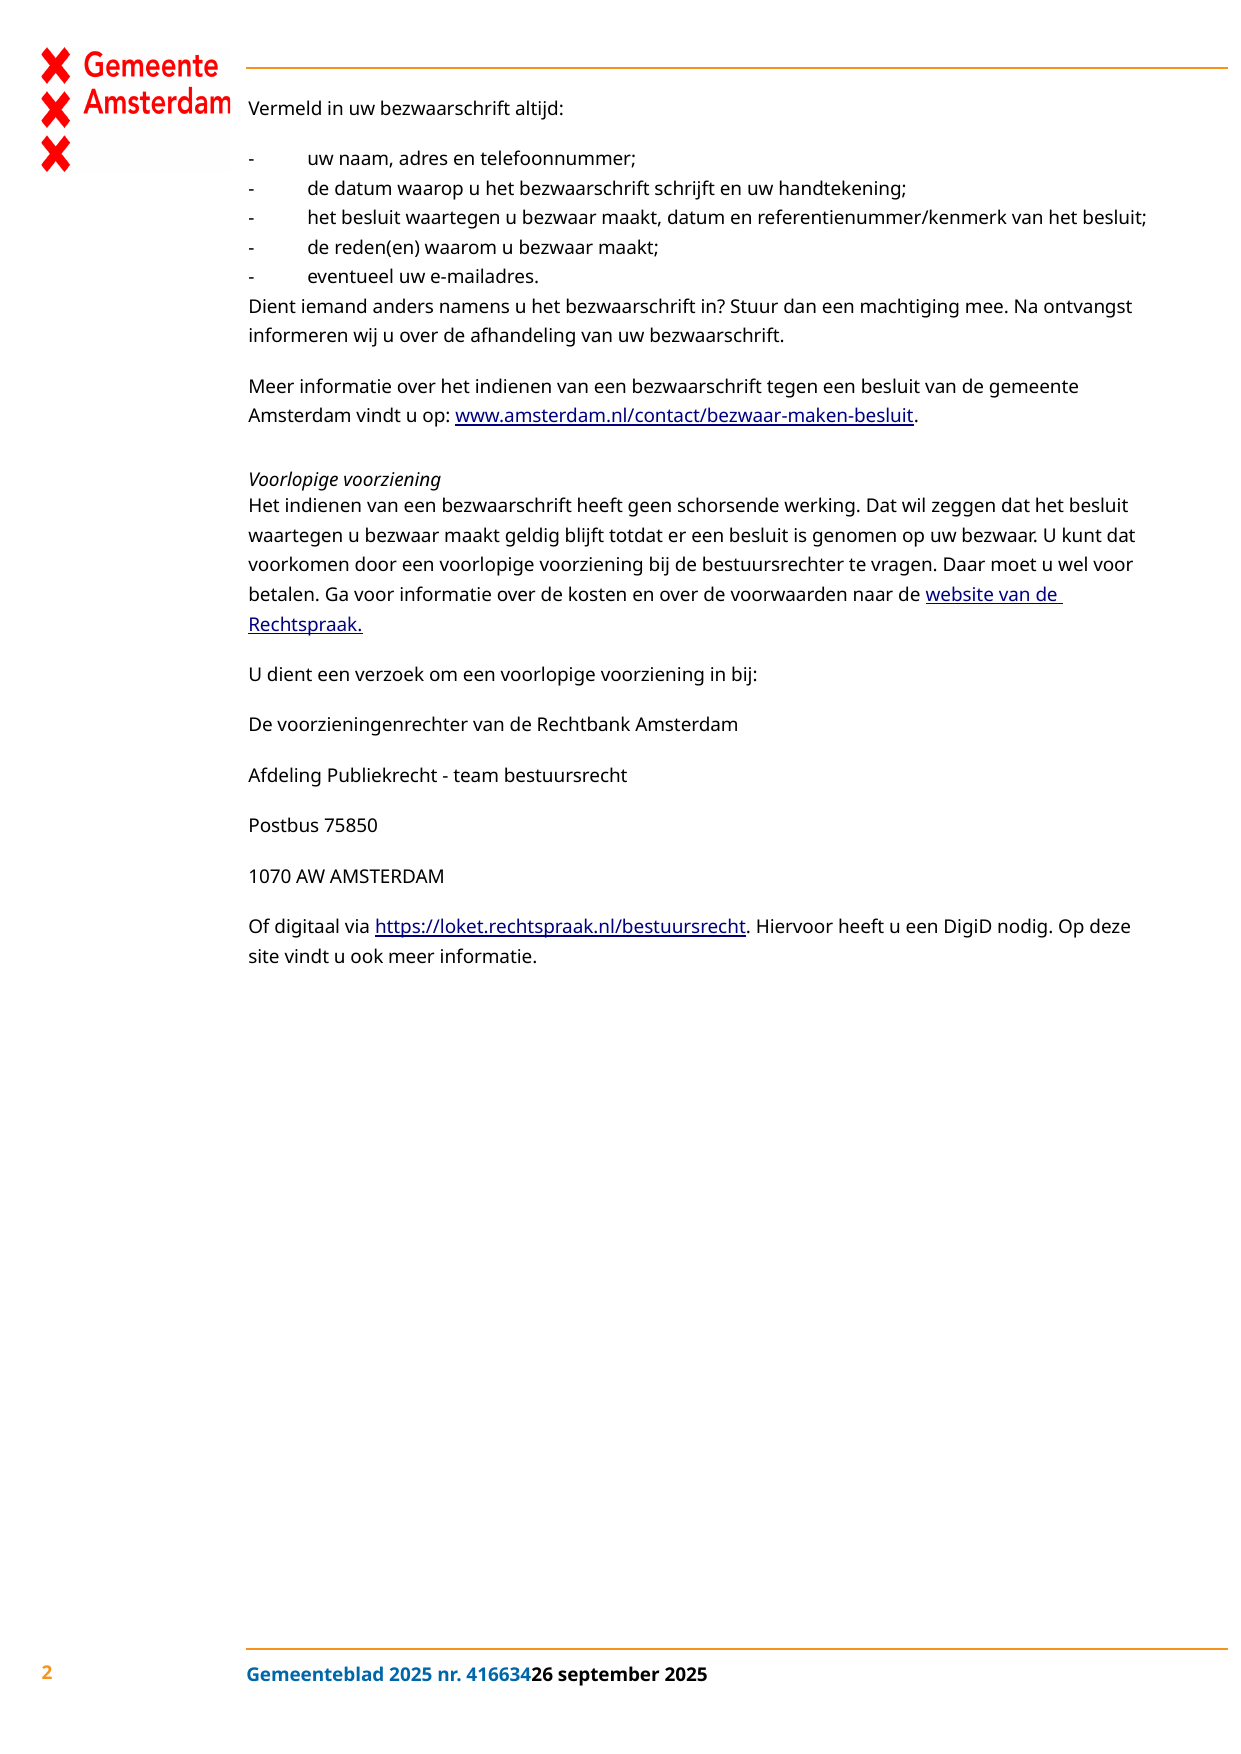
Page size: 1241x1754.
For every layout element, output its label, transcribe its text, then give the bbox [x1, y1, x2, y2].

list eventueel uw e-mailadres. [248, 263, 1152, 289]
text De voorzieningenrechter van de Rechtbank Amsterdam [248, 712, 1152, 737]
picture [41, 47, 231, 172]
text Het indienen van een bezwaarschrift heeft geen schorsende werking. Dat wil zeggen dat het besluit waartegen u bezwaar maakt geldig blijft totdat er een besluit is genomen op uw bezwaar. U kunt dat voorkomen door een voorlopige voorziening bij de bestuursrechter te vragen. Daar moet u wel voor betalen. Ga voor informatie over de kosten en over de voorwaarden naar de website van de Rechtspraak. [248, 492, 1152, 636]
text Afdeling Publiekrecht - team bestuursrecht [248, 762, 1152, 788]
list de reden(en) waarom u bezwaar maakt; [248, 234, 1152, 260]
text U dient een verzoek om een voorlopige voorziening in bij: [248, 661, 1152, 687]
text 1070 AW AMSTERDAM [248, 863, 1152, 888]
text Voorlopige voorziening [248, 467, 1152, 492]
text Meer informatie over het indienen van een bezwaarschrift tegen een besluit van de gemeente Amsterdam vindt u op: www.amsterdam.nl/contact/bezwaar-maken-besluit. [248, 373, 1152, 428]
text Vermeld in uw bezwaarschrift altijd: [248, 95, 1152, 121]
text Postbus 75850 [248, 812, 1152, 838]
text Dient iemand anders namens u het bezwaarschrift in? Stuur dan een machtiging mee. Na ontvangst informeren wij u over de afhandeling van uw bezwaarschrift. [248, 293, 1152, 348]
list uw naam, adres en telefoonnummer; [248, 145, 1152, 171]
list het besluit waartegen u bezwaar maakt, datum en referentienummer/kenmerk van het besluit; [248, 204, 1152, 230]
list de datum waarop u het bezwaarschrift schrijft en uw handtekening; [248, 175, 1152, 201]
text Of digitaal via https://loket.rechtspraak.nl/bestuursrecht. Hiervoor heeft u een DigiD nodig. Op deze site vindt u ook meer informatie. [248, 913, 1152, 968]
